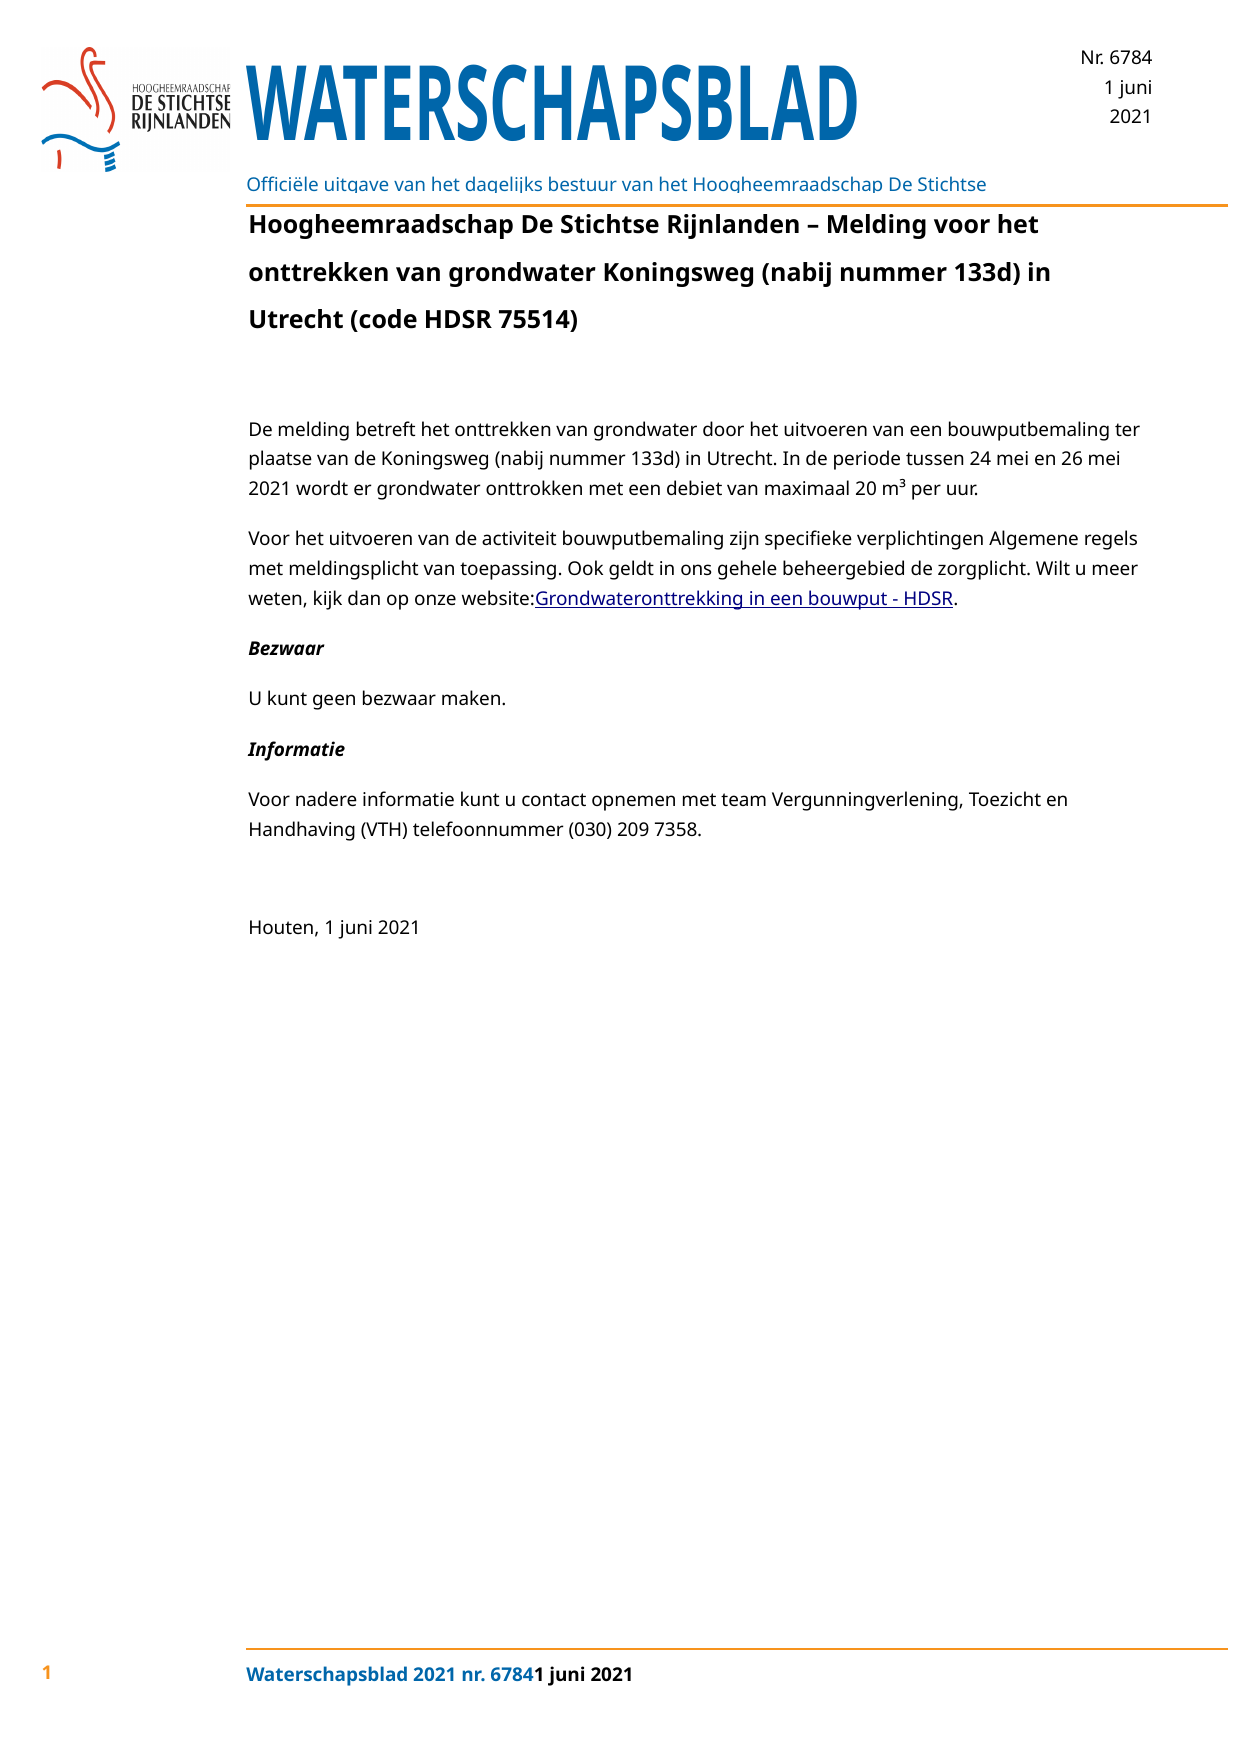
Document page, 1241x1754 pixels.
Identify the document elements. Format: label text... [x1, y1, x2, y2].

text De melding betreft het onttrekken van grondwater door het uitvoeren van een bouwputbemaling ter plaatse van de Koningsweg (nabij nummer 133d) in Utrecht. In de periode tussen 24 mei en 26 mei 2021 wordt er grondwater onttrokken met een debiet van maximaal 20 m³ per uur. [248, 416, 1152, 501]
text Voor het uitvoeren van de activiteit bouwputbemaling zijn specifieke verplichtingen Algemene regels met meldingsplicht van toepassing. Ook geldt in ons gehele beheergebied de zorgplicht. Wilt u meer weten, kijk dan op onze website:Grondwateronttrekking in een bouwput - HDSR. [248, 526, 1152, 610]
picture [41, 47, 231, 172]
text U kunt geen bezwaar maken. [248, 686, 1152, 711]
text Bezwaar [248, 635, 1152, 661]
text Informatie [248, 736, 1152, 762]
text Houten, 1 juni 2021 [248, 914, 1152, 940]
text Voor nadere informatie kunt u contact opnemen met team Vergunningverlening, Toezicht en Handhaving (VTH) telefoonnummer (030) 209 7358. [248, 786, 1152, 842]
text Hoogheemraadschap De Stichtse Rijnlanden – Melding voor het onttrekken van grondwater Koningsweg (nabij nummer 133d) in Utrecht (code HDSR 75514) [248, 207, 1152, 336]
